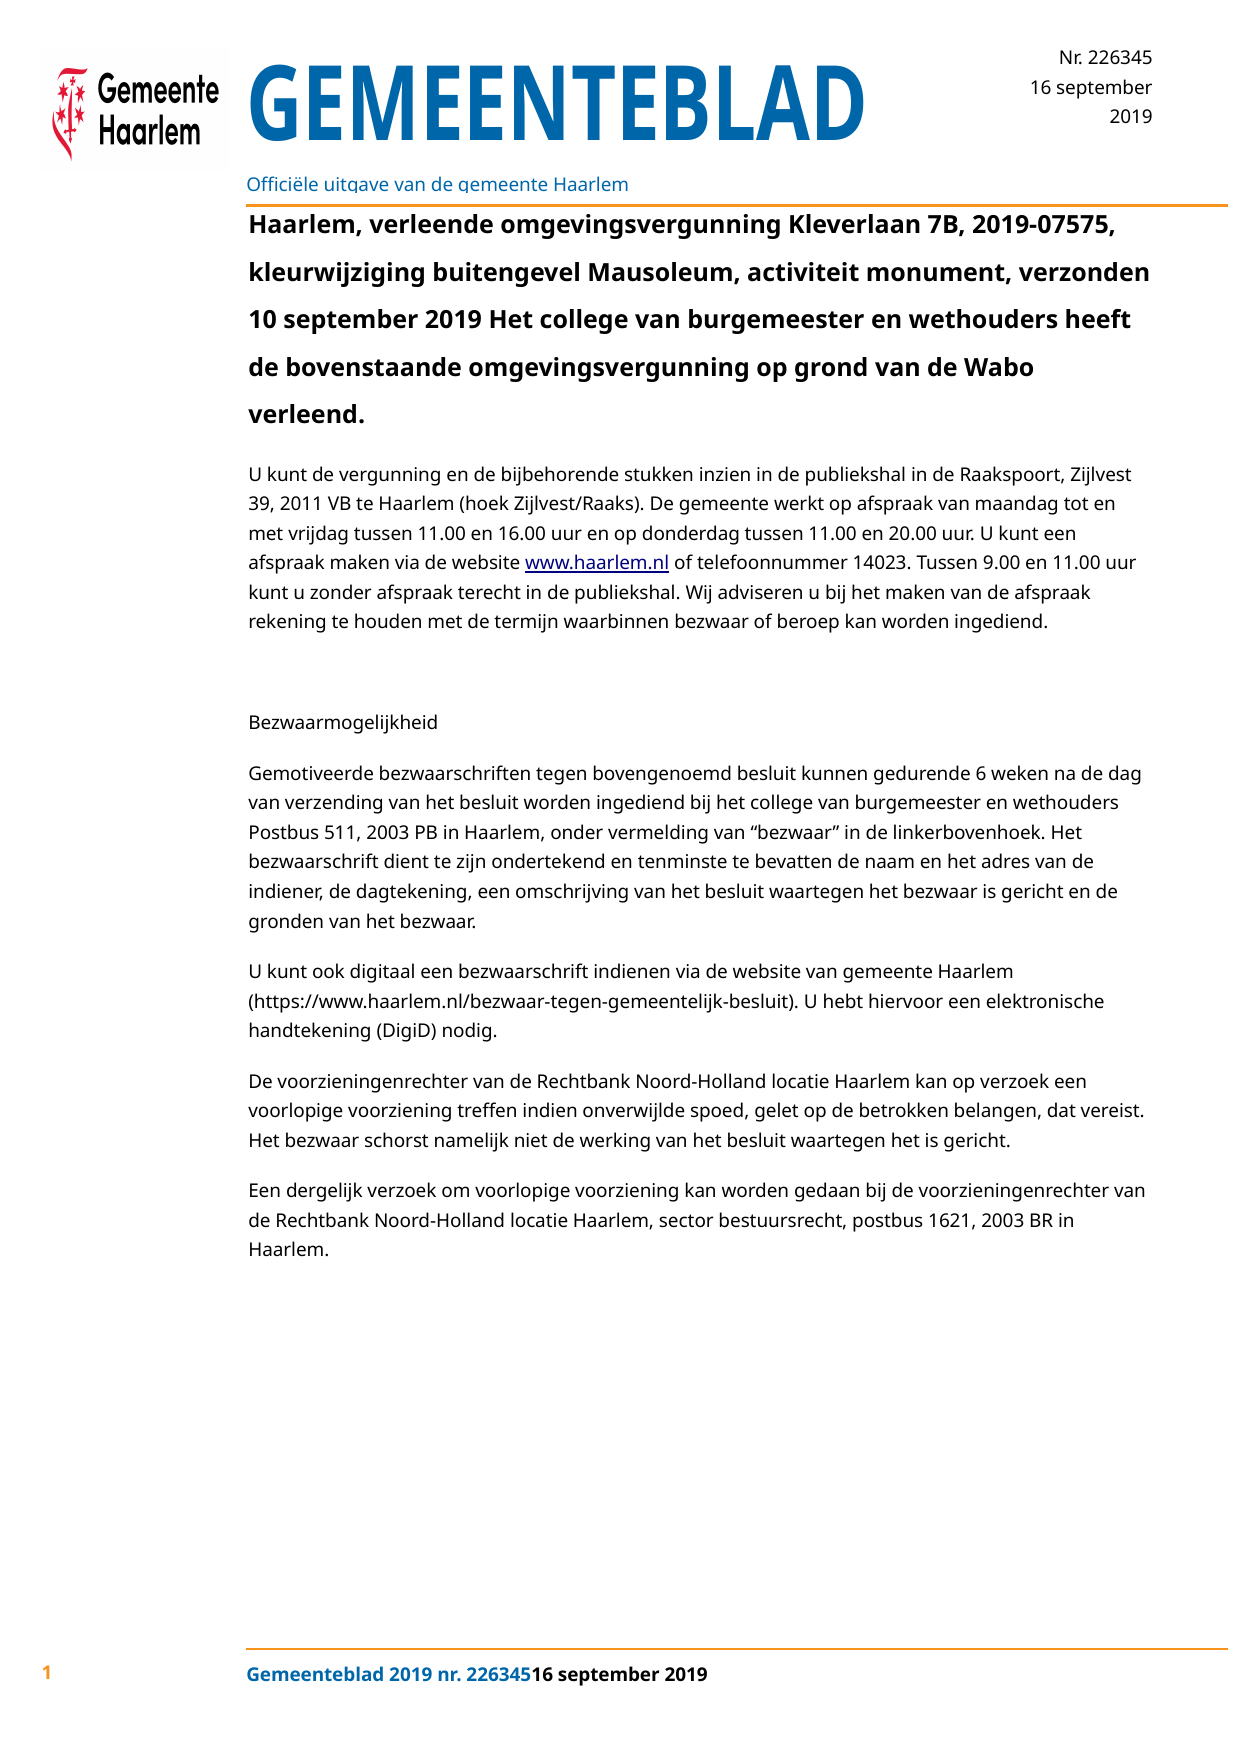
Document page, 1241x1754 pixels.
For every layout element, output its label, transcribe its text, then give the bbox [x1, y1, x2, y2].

text Gemotiveerde bezwaarschriften tegen bovengenoemd besluit kunnen gedurende 6 weken na de dag van verzending van het besluit worden ingediend bij het college van burgemeester en wethouders Postbus 511, 2003 PB in Haarlem, onder vermelding van “bezwaar” in de linkerbovenhoek. Het bezwaarschrift dient te zijn ondertekend en tenminste te bevatten de naam en het adres van de indiener, de dagtekening, een omschrijving van het besluit waartegen het bezwaar is gericht en de gronden van het bezwaar. [248, 760, 1152, 933]
text Haarlem, verleende omgevingsvergunning Kleverlaan 7B, 2019-07575, kleurwijziging buitengevel Mausoleum, activiteit monument, verzonden 10 september 2019 Het college van burgemeester en wethouders heeft de bovenstaande omgevingsvergunning op grond van de Wabo verleend. [248, 207, 1152, 431]
text U kunt de vergunning en de bijbehorende stukken inzien in de publiekshal in de Raakspoort, Zijlvest 39, 2011 VB te Haarlem (hoek Zijlvest/Raaks). De gemeente werkt op afspraak van maandag tot en met vrijdag tussen 11.00 en 16.00 uur en op donderdag tussen 11.00 en 20.00 uur. U kunt een afspraak maken via de website www.haarlem.nl of telefoonnummer 14023. Tussen 9.00 en 11.00 uur kunt u zonder afspraak terecht in de publiekshal. Wij adviseren u bij het maken van de afspraak rekening te houden met de termijn waarbinnen bezwaar of beroep kan worden ingediend. [248, 461, 1152, 634]
text De voorzieningenrechter van de Rechtbank Noord-Holland locatie Haarlem kan op verzoek een voorlopige voorziening treffen indien onverwijlde spoed, gelet op de betrokken belangen, dat vereist. Het bezwaar schorst namelijk niet de werking van het besluit waartegen het is gericht. [248, 1068, 1152, 1153]
text Bezwaarmogelijkheid [248, 709, 1152, 735]
picture [41, 47, 231, 172]
text Een dergelijk verzoek om voorlopige voorziening kan worden gedaan bij de voorzieningenrechter van de Rechtbank Noord-Holland locatie Haarlem, sector bestuursrecht, postbus 1621, 2003 BR in Haarlem. [248, 1177, 1152, 1262]
text U kunt ook digitaal een bezwaarschrift indienen via de website van gemeente Haarlem (https://www.haarlem.nl/bezwaar-tegen-gemeentelijk-besluit). U hebt hiervoor een elektronische handtekening (DigiD) nodig. [248, 958, 1152, 1043]
